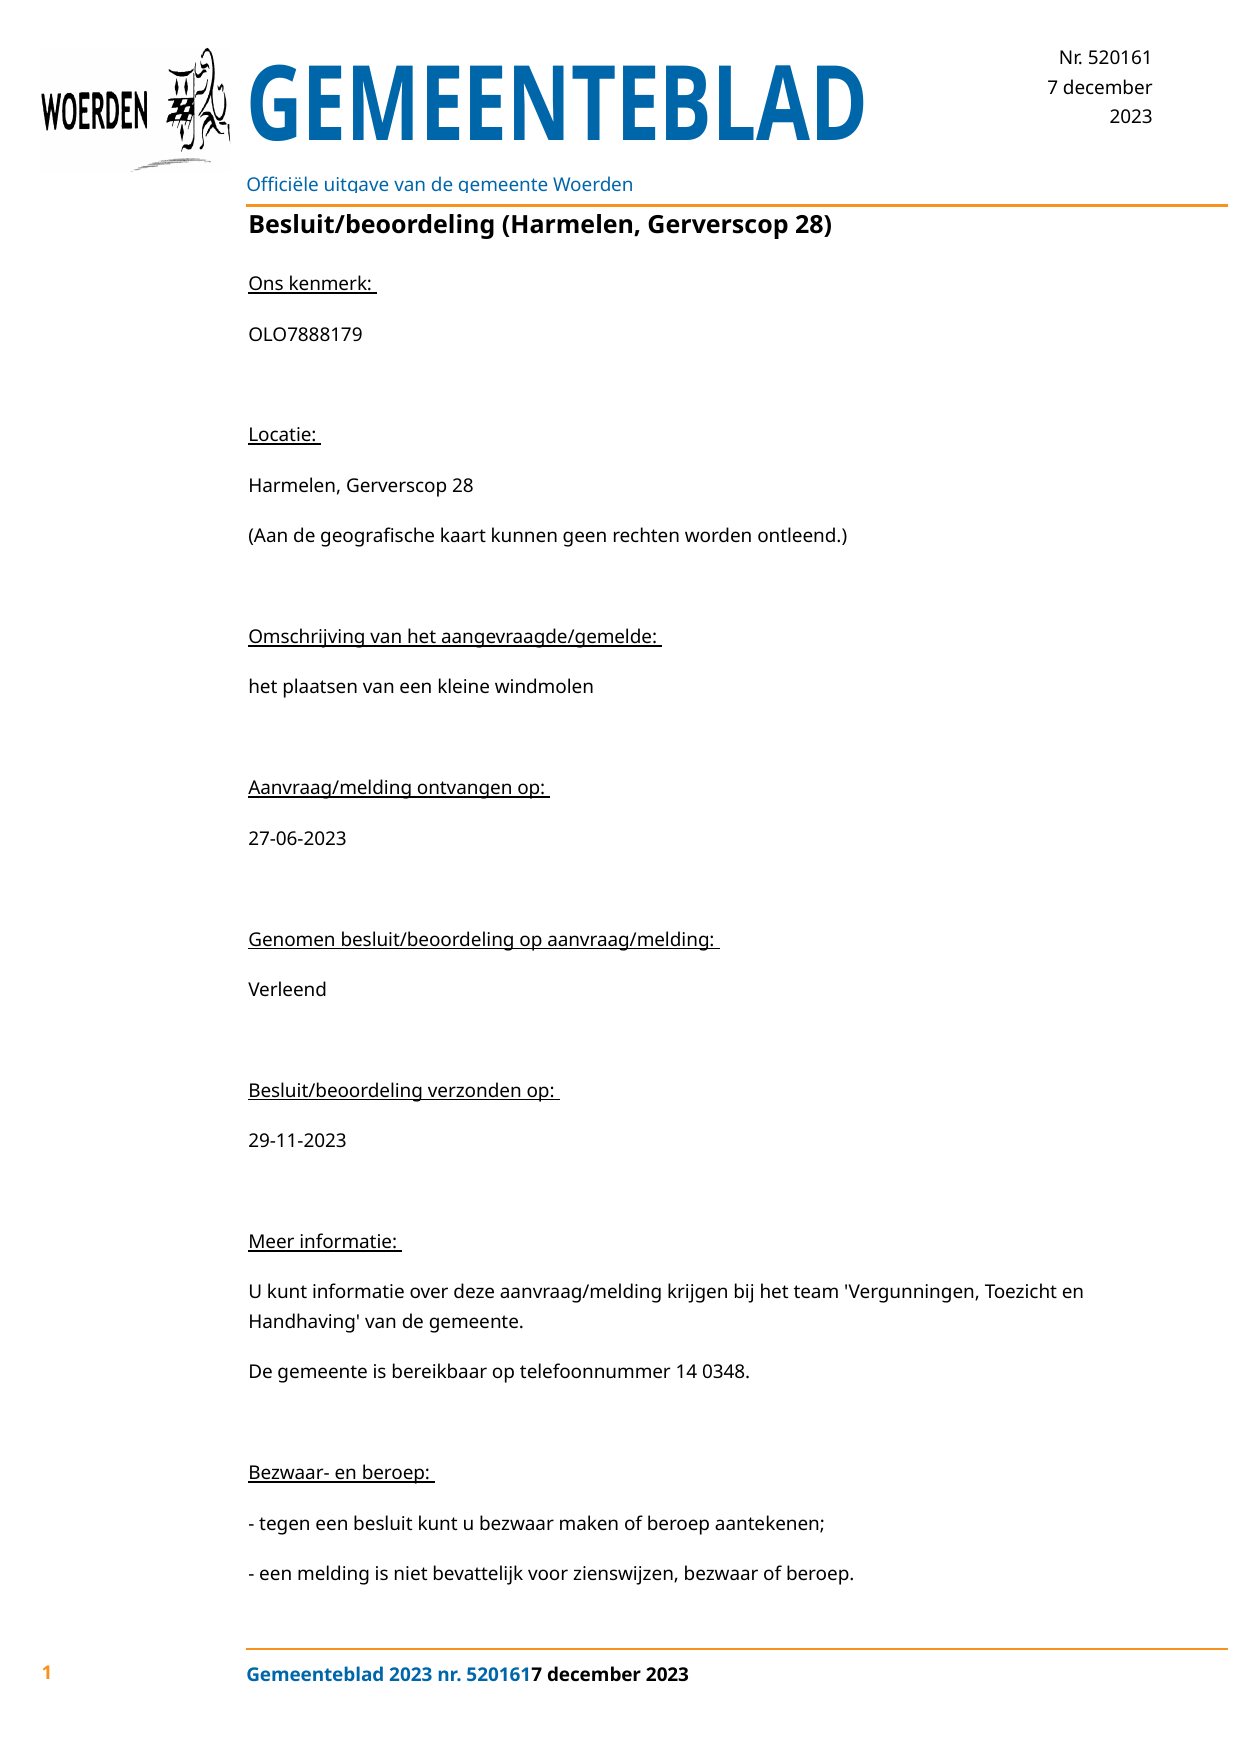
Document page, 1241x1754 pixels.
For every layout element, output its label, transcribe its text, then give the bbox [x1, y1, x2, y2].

text Locatie: [248, 422, 1152, 447]
text het plaatsen van een kleine windmolen [248, 674, 1152, 699]
text Genomen besluit/beoordeling op aanvraag/melding: [248, 926, 1152, 951]
text Harmelen, Gerverscop 28 [248, 472, 1152, 498]
text De gemeente is bereikbaar op telefoonnummer 14 0348. [248, 1359, 1152, 1384]
text - een melding is niet bevattelijk voor zienswijzen, bezwaar of beroep. [248, 1560, 1152, 1586]
text Aanvraag/melding ontvangen op: [248, 774, 1152, 800]
picture [41, 47, 231, 172]
text Ons kenmerk: [248, 270, 1152, 296]
text Bezwaar- en beroep: [248, 1459, 1152, 1485]
text - tegen een besluit kunt u bezwaar maken of beroep aantekenen; [248, 1510, 1152, 1536]
text 27-06-2023 [248, 825, 1152, 851]
text Omschrijving van het aangevraagde/gemelde: [248, 623, 1152, 649]
text Verleend [248, 976, 1152, 1002]
text Besluit/beoordeling verzonden op: [248, 1077, 1152, 1103]
text Besluit/beoordeling (Harmelen, Gerverscop 28) [248, 207, 1152, 241]
text (Aan de geografische kaart kunnen geen rechten worden ontleend.) [248, 522, 1152, 548]
text Meer informatie: [248, 1228, 1152, 1254]
text OLO7888179 [248, 321, 1152, 346]
text 29-11-2023 [248, 1127, 1152, 1153]
text U kunt informatie over deze aanvraag/melding krijgen bij het team 'Vergunningen, Toezicht en Handhaving' van de gemeente. [248, 1279, 1152, 1334]
